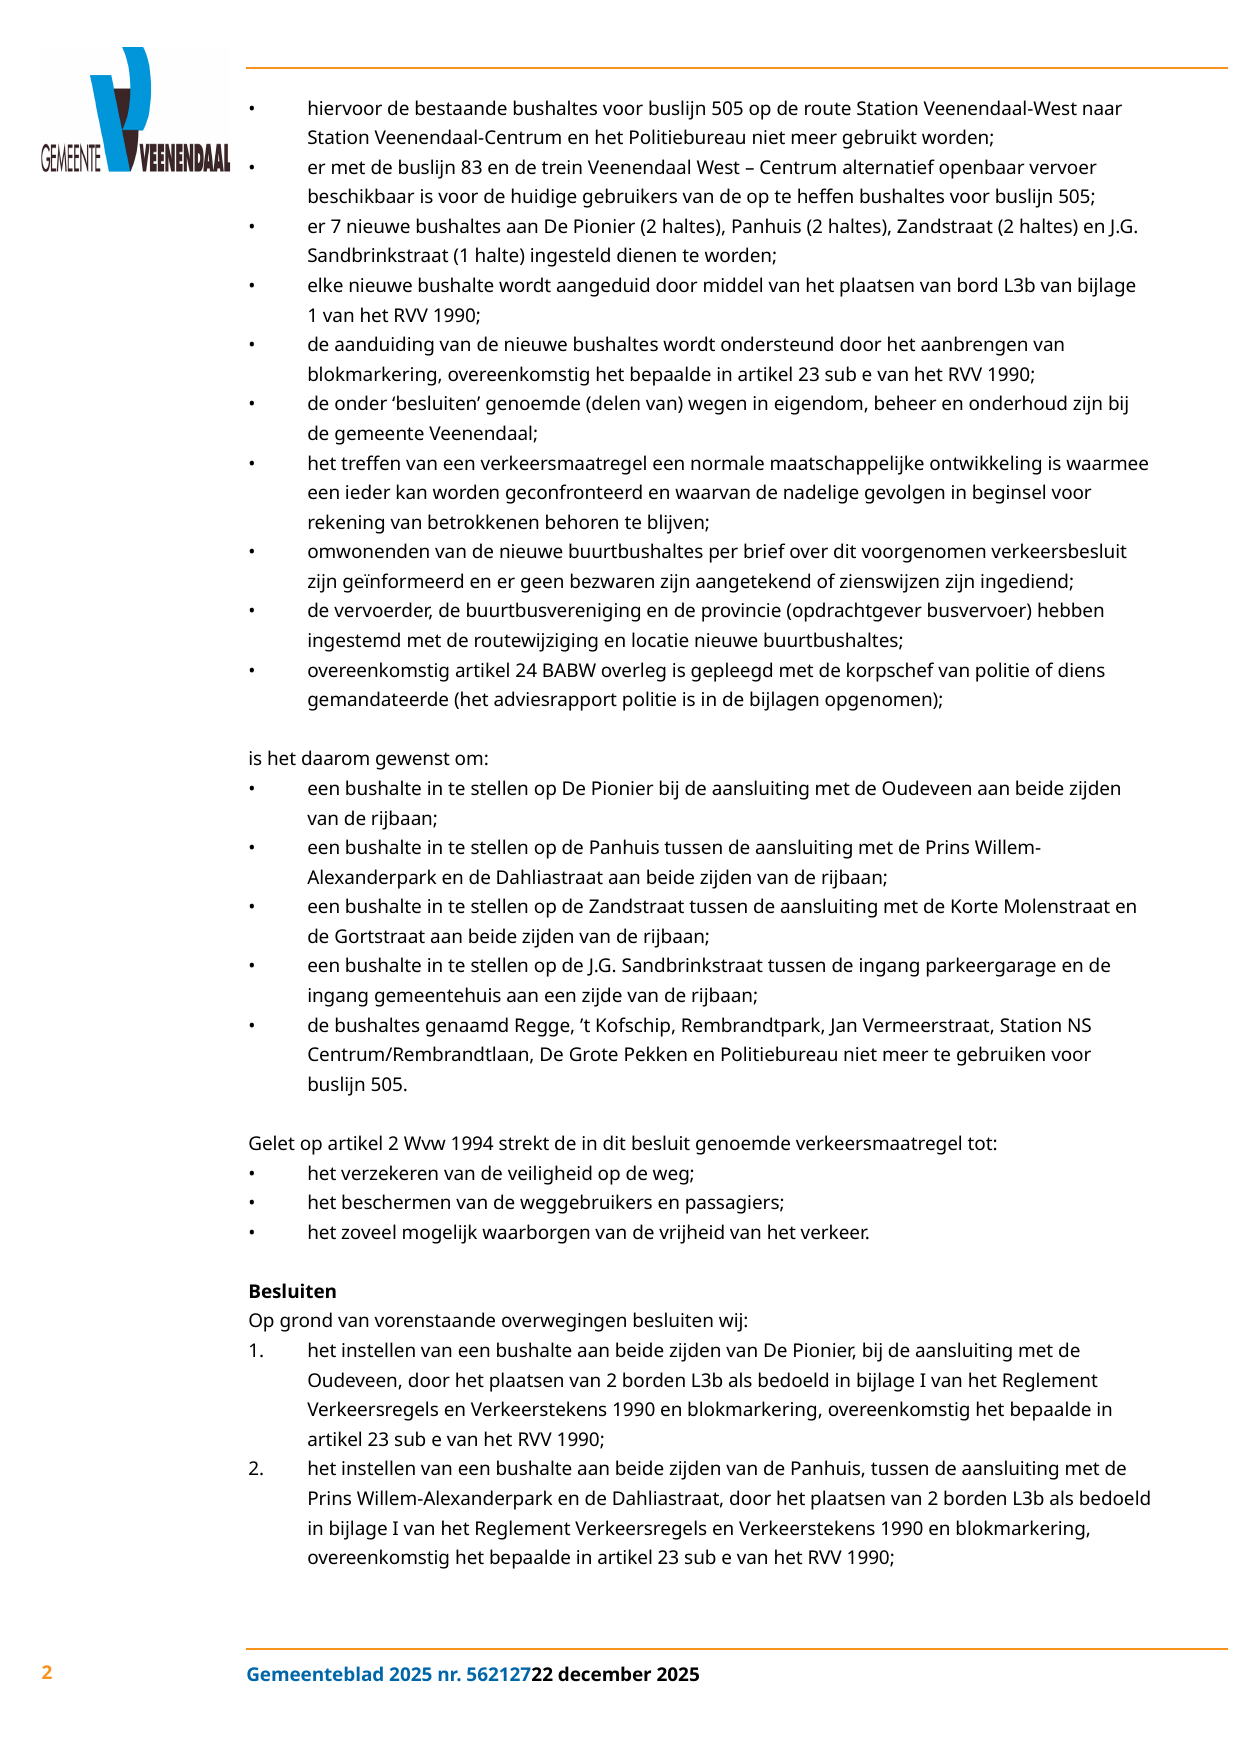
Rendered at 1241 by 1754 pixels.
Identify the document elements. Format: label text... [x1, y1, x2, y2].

list hiervoor de bestaande bushaltes voor buslijn 505 op de route Station Veenendaal-West naar Station Veenendaal-Centrum en het Politiebureau niet meer gebruikt worden; [248, 95, 1152, 150]
picture [123, 47, 231, 172]
list de aanduiding van de nieuwe bushaltes wordt ondersteund door het aanbrengen van blokmarkering, overeenkomstig het bepaalde in artikel 23 sub e van het RVV 1990; [248, 331, 1152, 387]
list het beschermen van de weggebruikers en passagiers; [248, 1189, 1152, 1215]
list de vervoerder, de buurtbusvereniging en de provincie (opdrachtgever busvervoer) hebben ingestemd met de routewijziging en locatie nieuwe buurtbushaltes; [248, 598, 1152, 653]
list er 7 nieuwe bushaltes aan De Pionier (2 haltes), Panhuis (2 haltes), Zandstraat (2 haltes) en J.G. Sandbrinkstraat (1 halte) ingesteld dienen te worden; [248, 213, 1152, 268]
list het instellen van een bushalte aan beide zijden van De Pionier, bij de aansluiting met de Oudeveen, door het plaatsen van 2 borden L3b als bedoeld in bijlage I van het Reglement Verkeersregels en Verkeerstekens 1990 en blokmarkering, overeenkomstig het bepaalde in artikel 23 sub e van het RVV 1990; [248, 1337, 1152, 1452]
list het verzekeren van de veiligheid op de weg; [248, 1160, 1152, 1186]
list het instellen van een bushalte aan beide zijden van de Panhuis, tussen de aansluiting met de Prins Willem-Alexanderpark en de Dahliastraat, door het plaatsen van 2 borden L3b als bedoeld in bijlage I van het Reglement Verkeersregels en Verkeerstekens 1990 en blokmarkering, overeenkomstig het bepaalde in artikel 23 sub e van het RVV 1990; [248, 1456, 1152, 1570]
list er met de buslijn 83 en de trein Veenendaal West – Centrum alternatief openbaar vervoer beschikbaar is voor de huidige gebruikers van de op te heffen bushaltes voor buslijn 505; [248, 154, 1152, 209]
list een bushalte in te stellen op de J.G. Sandbrinkstraat tussen de ingang parkeergarage en de ingang gemeentehuis aan een zijde van de rijbaan; [248, 953, 1152, 1008]
text Op grond van vorenstaande overwegingen besluiten wij: [248, 1308, 1152, 1333]
list een bushalte in te stellen op de Panhuis tussen de aansluiting met de Prins Willem-Alexanderpark en de Dahliastraat aan beide zijden van de rijbaan; [248, 834, 1152, 890]
text is het daarom gewenst om: [248, 746, 1152, 771]
list overeenkomstig artikel 24 BABW overleg is gepleegd met de korpschef van politie of diens gemandateerde (het adviesrapport politie is in de bijlagen opgenomen); [248, 657, 1152, 712]
list de onder ‘besluiten’ genoemde (delen van) wegen in eigendom, beheer en onderhoud zijn bij de gemeente Veenendaal; [248, 391, 1152, 446]
list het treffen van een verkeersmaatregel een normale maatschappelijke ontwikkeling is waarmee een ieder kan worden geconfronteerd en waarvan de nadelige gevolgen in beginsel voor rekening van betrokkenen behoren te blijven; [248, 450, 1152, 535]
text Gelet op artikel 2 Wvw 1994 strekt de in dit besluit genoemde verkeersmaatregel tot: [248, 1130, 1152, 1156]
list een bushalte in te stellen op de Zandstraat tussen de aansluiting met de Korte Molenstraat en de Gortstraat aan beide zijden van de rijbaan; [248, 893, 1152, 949]
picture [41, 47, 130, 172]
list een bushalte in te stellen op De Pionier bij de aansluiting met de Oudeveen aan beide zijden van de rijbaan; [248, 775, 1152, 831]
list het zoveel mogelijk waarborgen van de vrijheid van het verkeer. [248, 1219, 1152, 1245]
list omwonenden van de nieuwe buurtbushaltes per brief over dit voorgenomen verkeersbesluit zijn geïnformeerd en er geen bezwaren zijn aangetekend of zienswijzen zijn ingediend; [248, 538, 1152, 594]
list elke nieuwe bushalte wordt aangeduid door middel van het plaatsen van bord L3b van bijlage 1 van het RVV 1990; [248, 272, 1152, 328]
text Besluiten [248, 1278, 1152, 1304]
list de bushaltes genaamd Regge, ’t Kofschip, Rembrandtpark, Jan Vermeerstraat, Station NS Centrum/Rembrandtlaan, De Grote Pekken en Politiebureau niet meer te gebruiken voor buslijn 505. [248, 1012, 1152, 1097]
